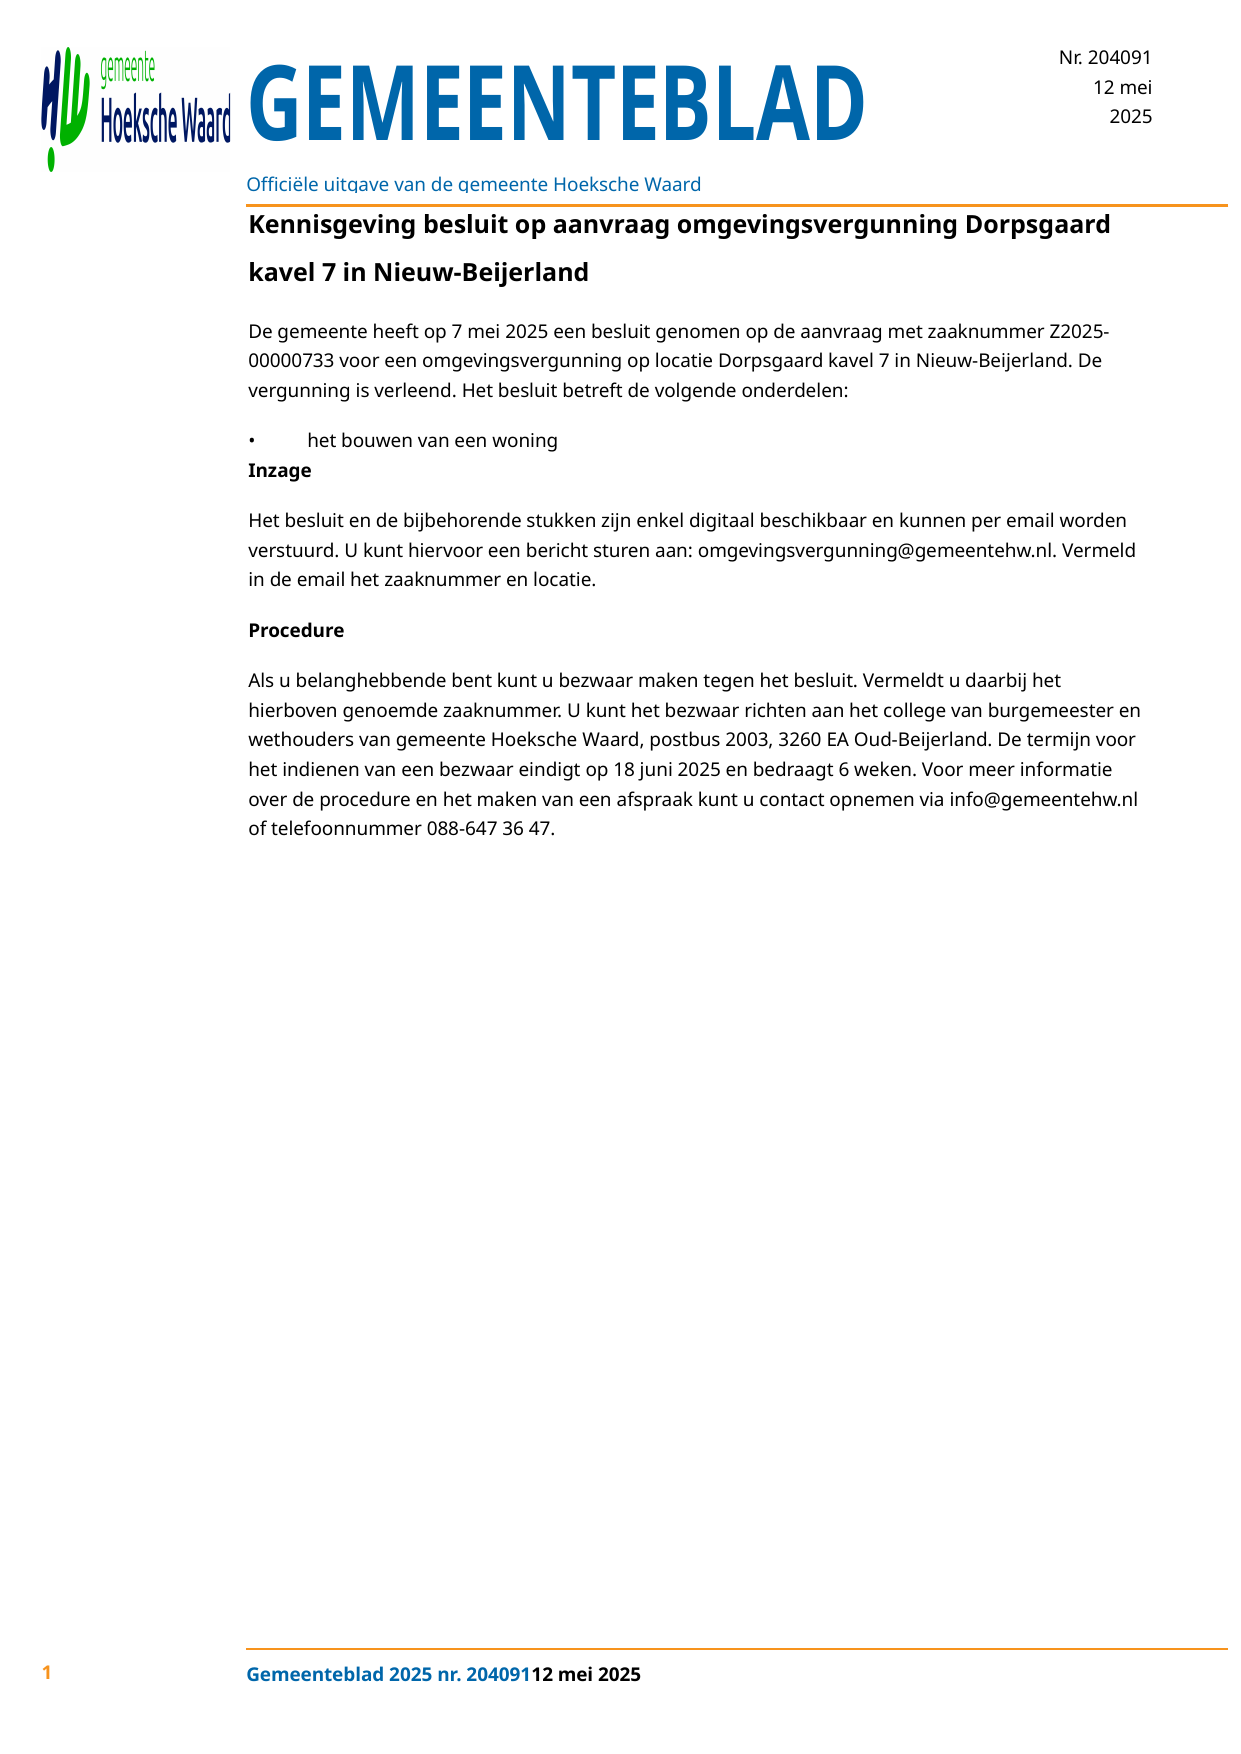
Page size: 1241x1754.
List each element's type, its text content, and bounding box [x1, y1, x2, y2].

text De gemeente heeft op 7 mei 2025 een besluit genomen op de aanvraag met zaaknummer Z2025-00000733 voor een omgevingsvergunning op locatie Dorpsgaard kavel 7 in Nieuw-Beijerland. De vergunning is verleend. Het besluit betreft de volgende onderdelen: [248, 318, 1152, 403]
text Het besluit en de bijbehorende stukken zijn enkel digitaal beschikbaar en kunnen per email worden verstuurd. U kunt hiervoor een bericht sturen aan: omgevingsvergunning@gemeentehw.nl. Vermeld in de email het zaaknummer en locatie. [248, 507, 1152, 592]
text Procedure [248, 617, 1152, 643]
list het bouwen van een woning [248, 427, 1152, 453]
picture [41, 47, 231, 172]
text Kennisgeving besluit op aanvraag omgevingsvergunning Dorpsgaard kavel 7 in Nieuw-Beijerland [248, 207, 1152, 288]
text Inzage [248, 457, 1152, 483]
text Als u belanghebbende bent kunt u bezwaar maken tegen het besluit. Vermeldt u daarbij het hierboven genoemde zaaknummer. U kunt het bezwaar richten aan het college van burgemeester en wethouders van gemeente Hoeksche Waard, postbus 2003, 3260 EA Oud-Beijerland. De termijn voor het indienen van een bezwaar eindigt op 18 juni 2025 en bedraagt 6 weken. Voor meer informatie over de procedure en het maken van een afspraak kunt u contact opnemen via info@gemeentehw.nl of telefoonnummer 088-647 36 47. [248, 667, 1152, 841]
